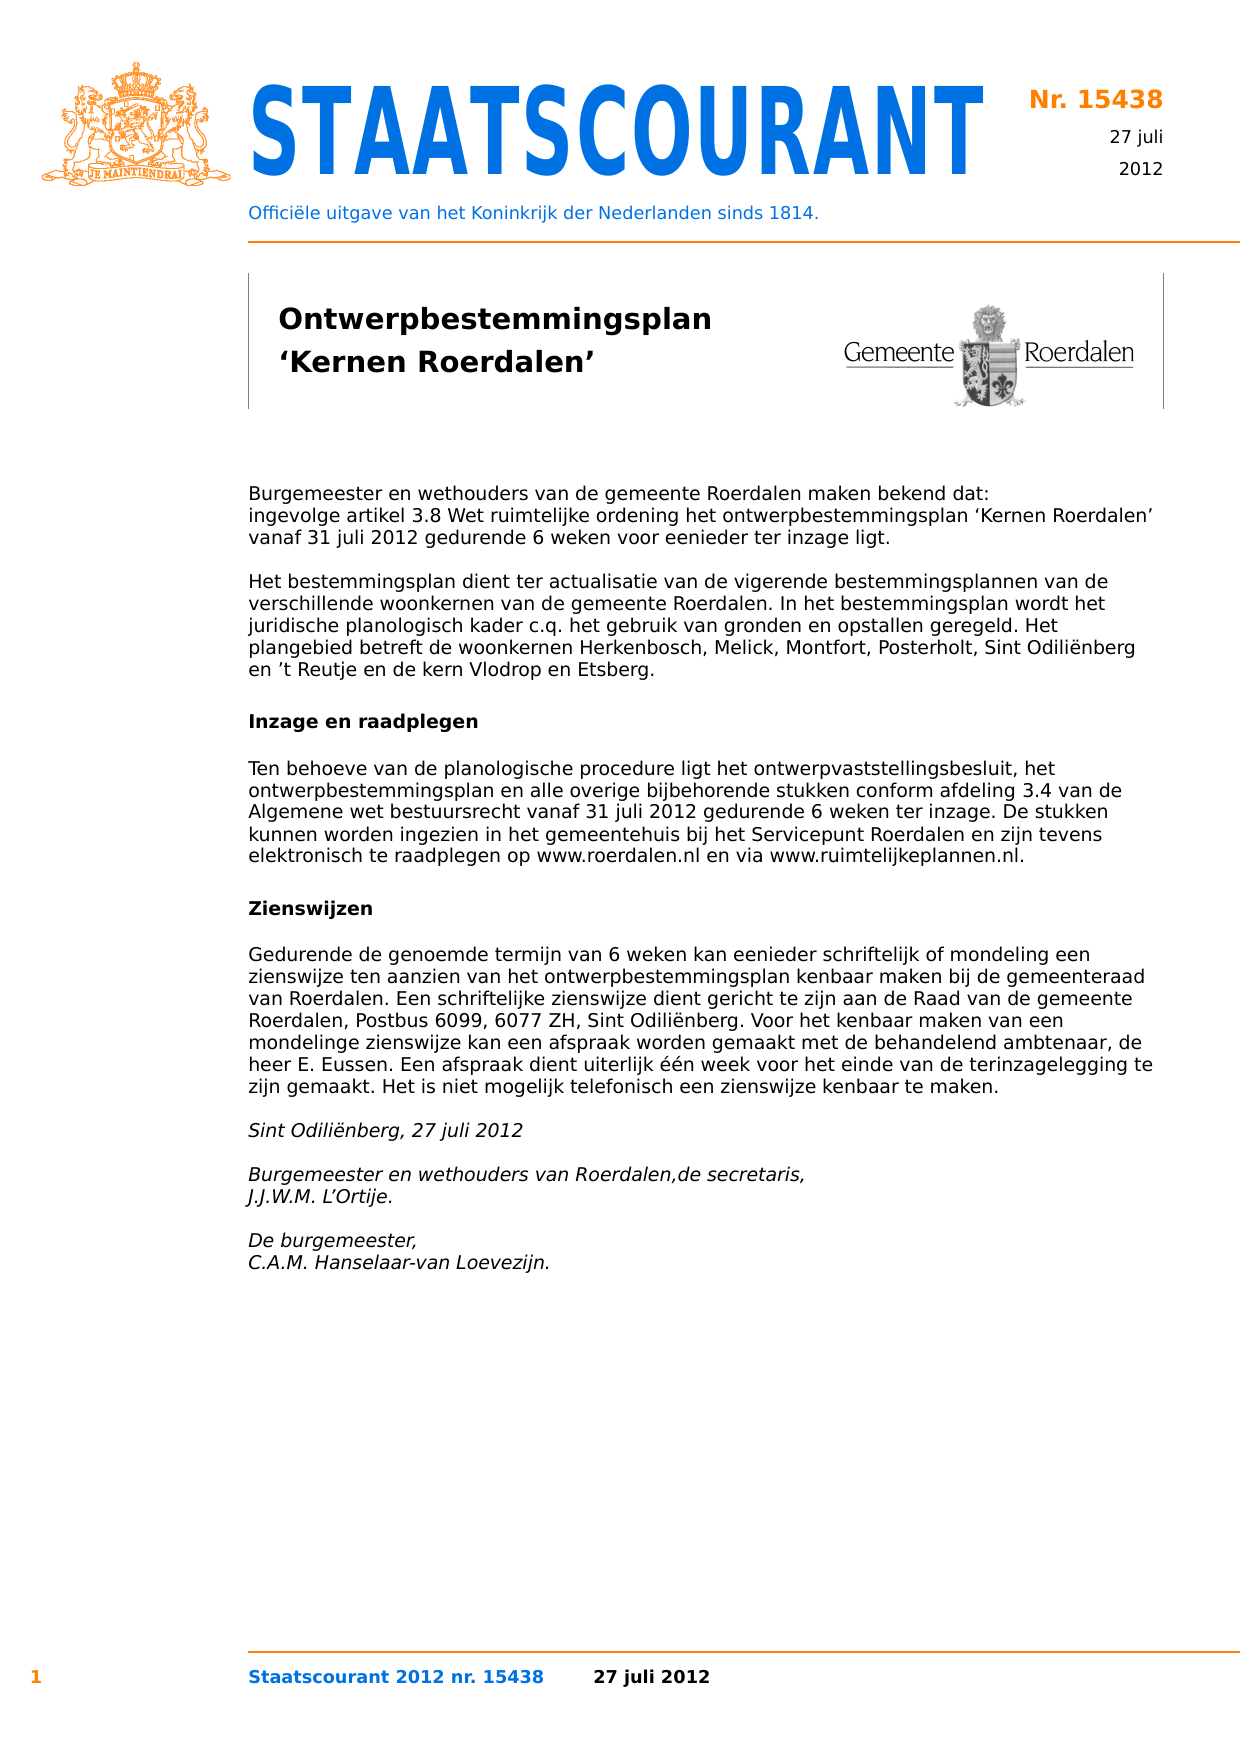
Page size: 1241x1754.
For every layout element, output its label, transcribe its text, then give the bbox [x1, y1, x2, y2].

text Burgemeester en wethouders van Roerdalen,de secretaris, J.J.W.M. L’Ortije. [248, 1164, 1163, 1208]
text Ten behoeve van de planologische procedure ligt het ontwerpvaststellingsbesluit, het ontwerpbestemmingsplan en alle overige bijbehorende stukken conform afdeling 3.4 van de Algemene wet bestuursrecht vanaf 31 juli 2012 gedurende 6 weken ter inzage. De stukken kunnen worden ingezien in het gemeentehuis bij het Servicepunt Roerdalen en zijn tevens elektronisch te raadplegen op www.roerdalen.nl en via www.ruimtelijkeplannen.nl. [248, 757, 1163, 867]
picture [41, 62, 231, 186]
text ingevolge artikel 3.8 Wet ruimtelijke ordening het ontwerpbestemmingsplan ‘Kernen Roerdalen’ vanaf 31 juli 2012 gedurende 6 weken voor eenieder ter inzage ligt. [248, 505, 1163, 549]
text Gedurende de genoemde termijn van 6 weken kan eenieder schriftelijk of mondeling een zienswijze ten aanzien van het ontwerpbestemmingsplan kenbaar maken bij de gemeenteraad van Roerdalen. Een schriftelijke zienswijze dient gericht te zijn aan de Raad van de gemeente Roerdalen, Postbus 6099, 6077 ZH, Sint Odiliënberg. Voor het kenbaar maken van een mondelinge zienswijze kan een afspraak worden gemaakt met de behandelend ambtenaar, de heer E. Eussen. Een afspraak dient uiterlijk één week voor het einde van de terinzagelegging te zijn gemaakt. Het is niet mogelijk telefonisch een zienswijze kenbaar te maken. [248, 944, 1163, 1098]
table_cell 2012 [998, 153, 1240, 203]
table_cell Officiële uitgave van het Koninkrijk der Nederlanden sinds 1814. [248, 203, 1240, 241]
text Sint Odiliënberg, 27 juli 2012 [248, 1120, 1163, 1142]
table_header Nr. 15438 [998, 62, 1240, 121]
text Het bestemmingsplan dient ter actualisatie van de vigerende bestemmingsplannen van de verschillende woonkernen van de gemeente Roerdalen. In het bestemmingsplan wordt het juridische planologisch kader c.q. het gebruik van gronden en opstallen geregeld. Het plangebied betreft de woonkernen Herkenbosch, Melick, Montfort, Posterholt, Sint Odiliënberg en ’t Reutje en de kern Vlodrop en Etsberg. [248, 571, 1163, 681]
table_header STAATSCOURANT [248, 62, 998, 203]
subtitle Ontwerpbestemmingsplan ‘Kernen Roerdalen’ [249, 273, 1163, 409]
table_header [25, 62, 248, 241]
text De burgemeester, C.A.M. Hanselaar-van Loevezijn. [248, 1230, 1163, 1274]
table_cell 27 juli [998, 121, 1240, 153]
text Burgemeester en wethouders van de gemeente Roerdalen maken bekend dat: [248, 483, 1163, 505]
subtitle Inzage en raadplegen [248, 711, 1163, 732]
picture [844, 302, 1134, 409]
subtitle Zienswijzen [248, 897, 1163, 919]
